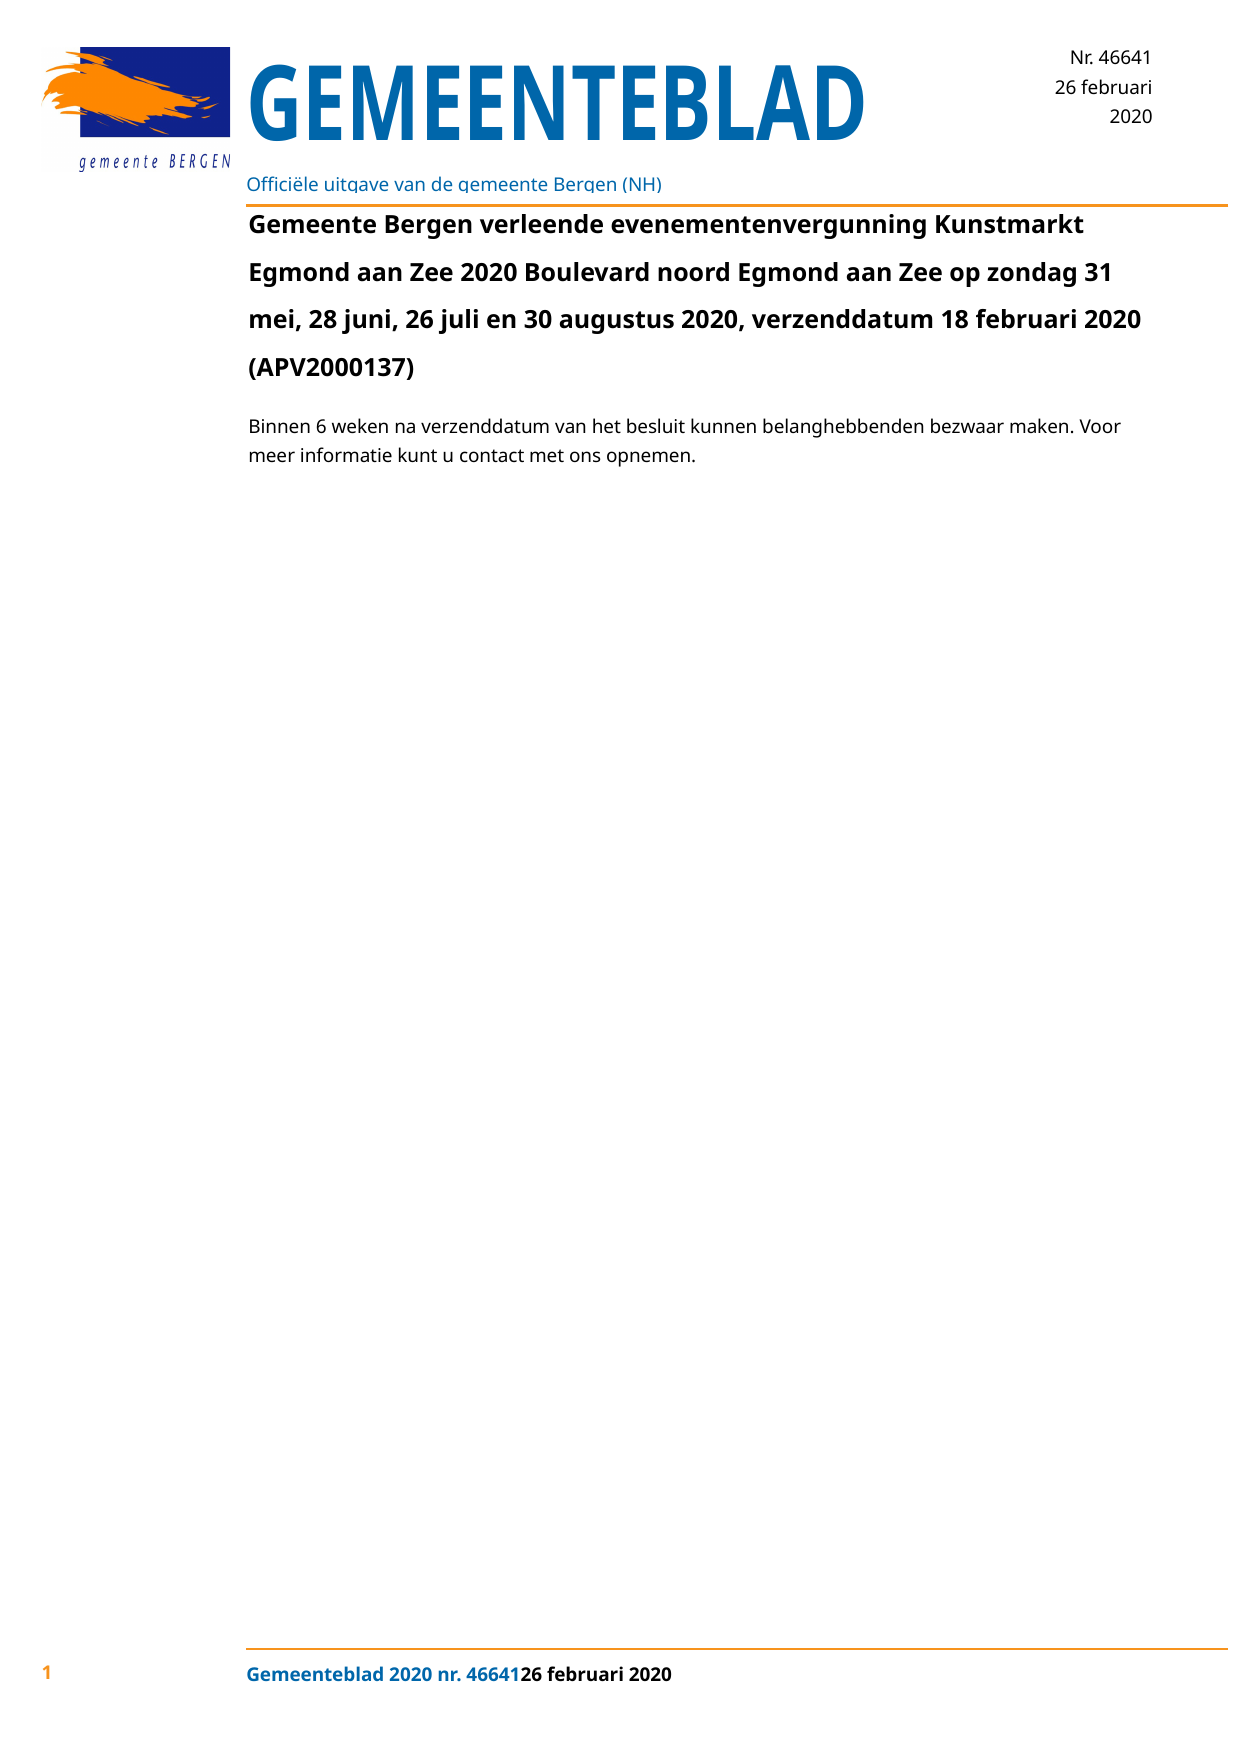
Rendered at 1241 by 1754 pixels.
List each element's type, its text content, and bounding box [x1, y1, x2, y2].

text Gemeente Bergen verleende evenementenvergunning Kunstmarkt Egmond aan Zee 2020 Boulevard noord Egmond aan Zee op zondag 31 mei, 28 juni, 26 juli en 30 augustus 2020, verzenddatum 18 februari 2020 (APV2000137) [248, 207, 1152, 384]
text Binnen 6 weken na verzenddatum van het besluit kunnen belanghebbenden bezwaar maken. Voor meer informatie kunt u contact met ons opnemen. [248, 413, 1152, 468]
picture [41, 47, 231, 172]
